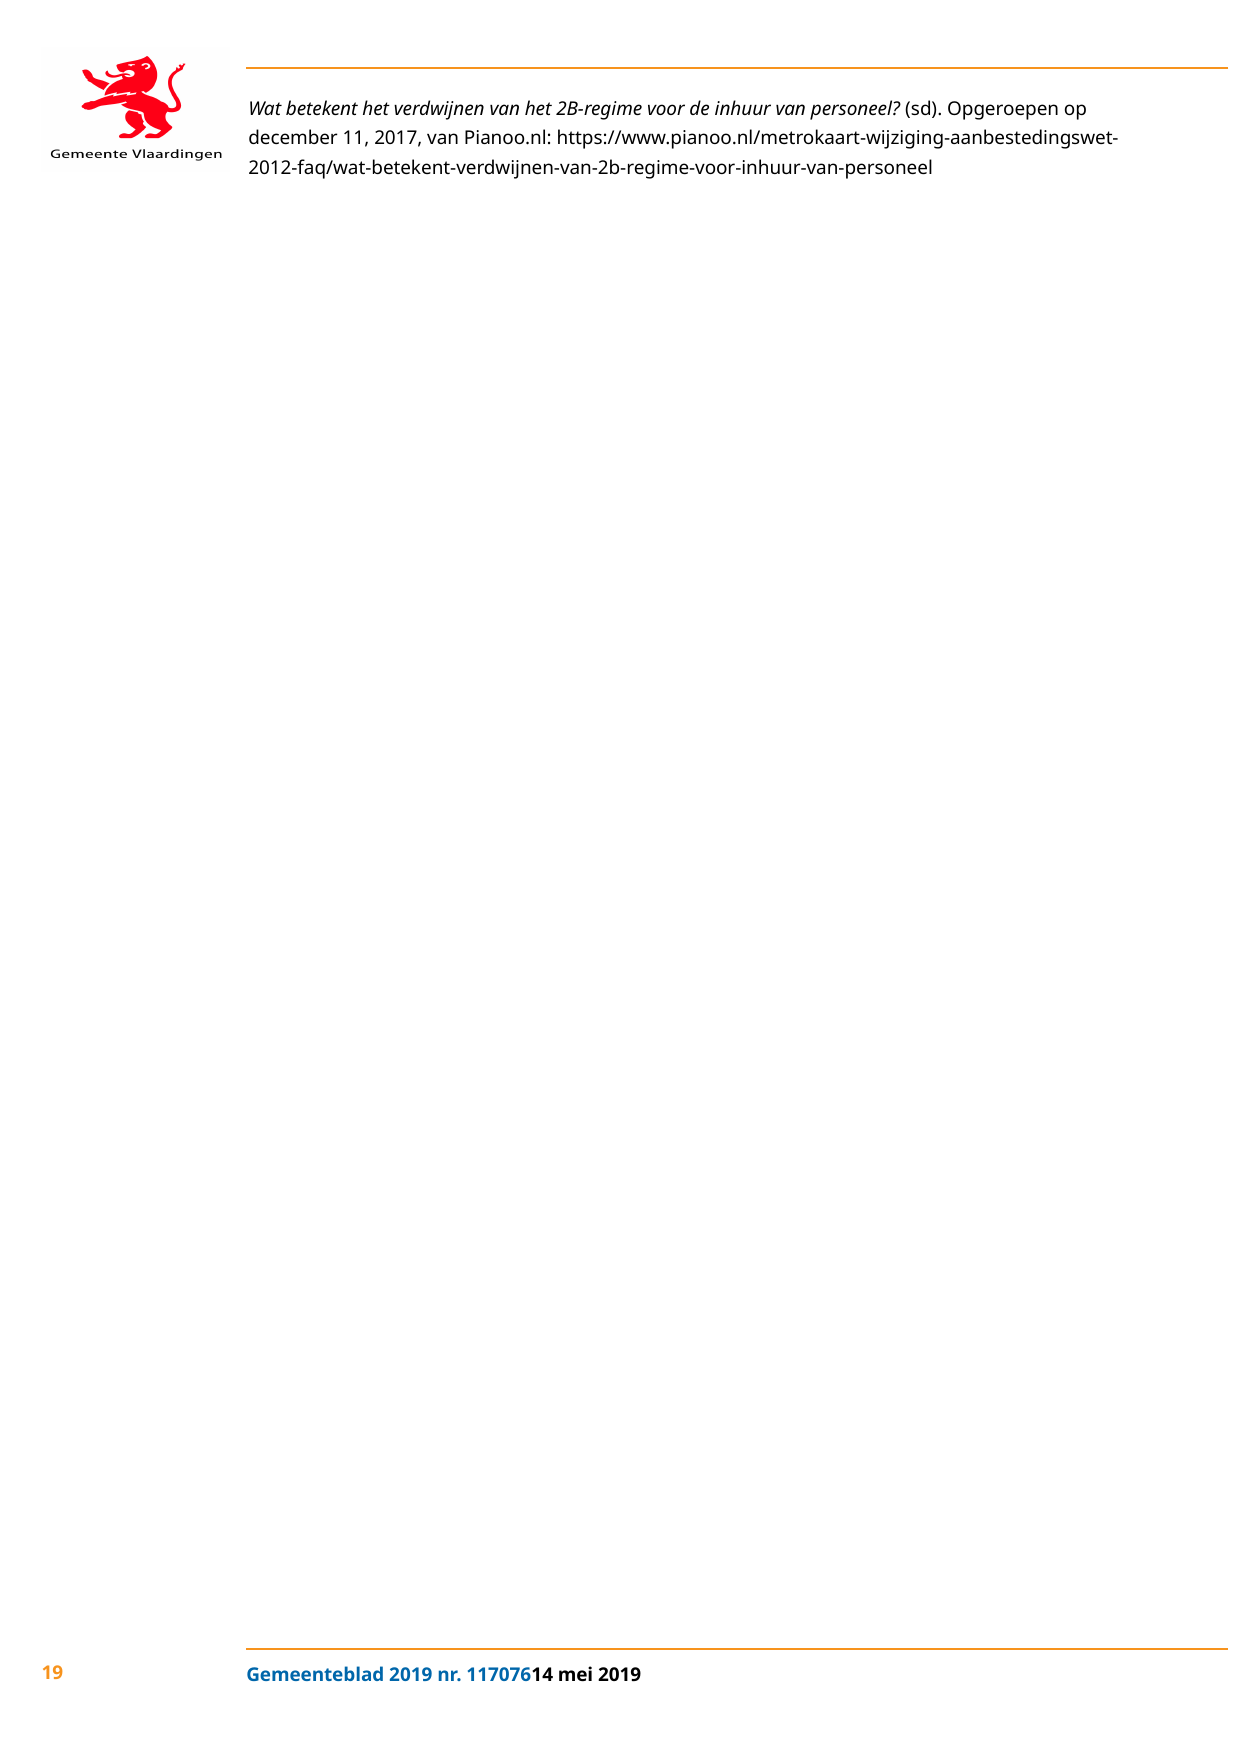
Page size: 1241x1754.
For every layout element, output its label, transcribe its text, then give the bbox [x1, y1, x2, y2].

picture [41, 47, 231, 172]
text Wat betekent het verdwijnen van het 2B-regime voor de inhuur van personeel? (sd). Opgeroepen op december 11, 2017, van Pianoo.nl: https://www.pianoo.nl/metrokaart-wijziging-aanbestedingswet-2012-faq/wat-betekent-verdwijnen-van-2b-regime-voor-inhuur-van-personeel [248, 95, 1152, 180]
